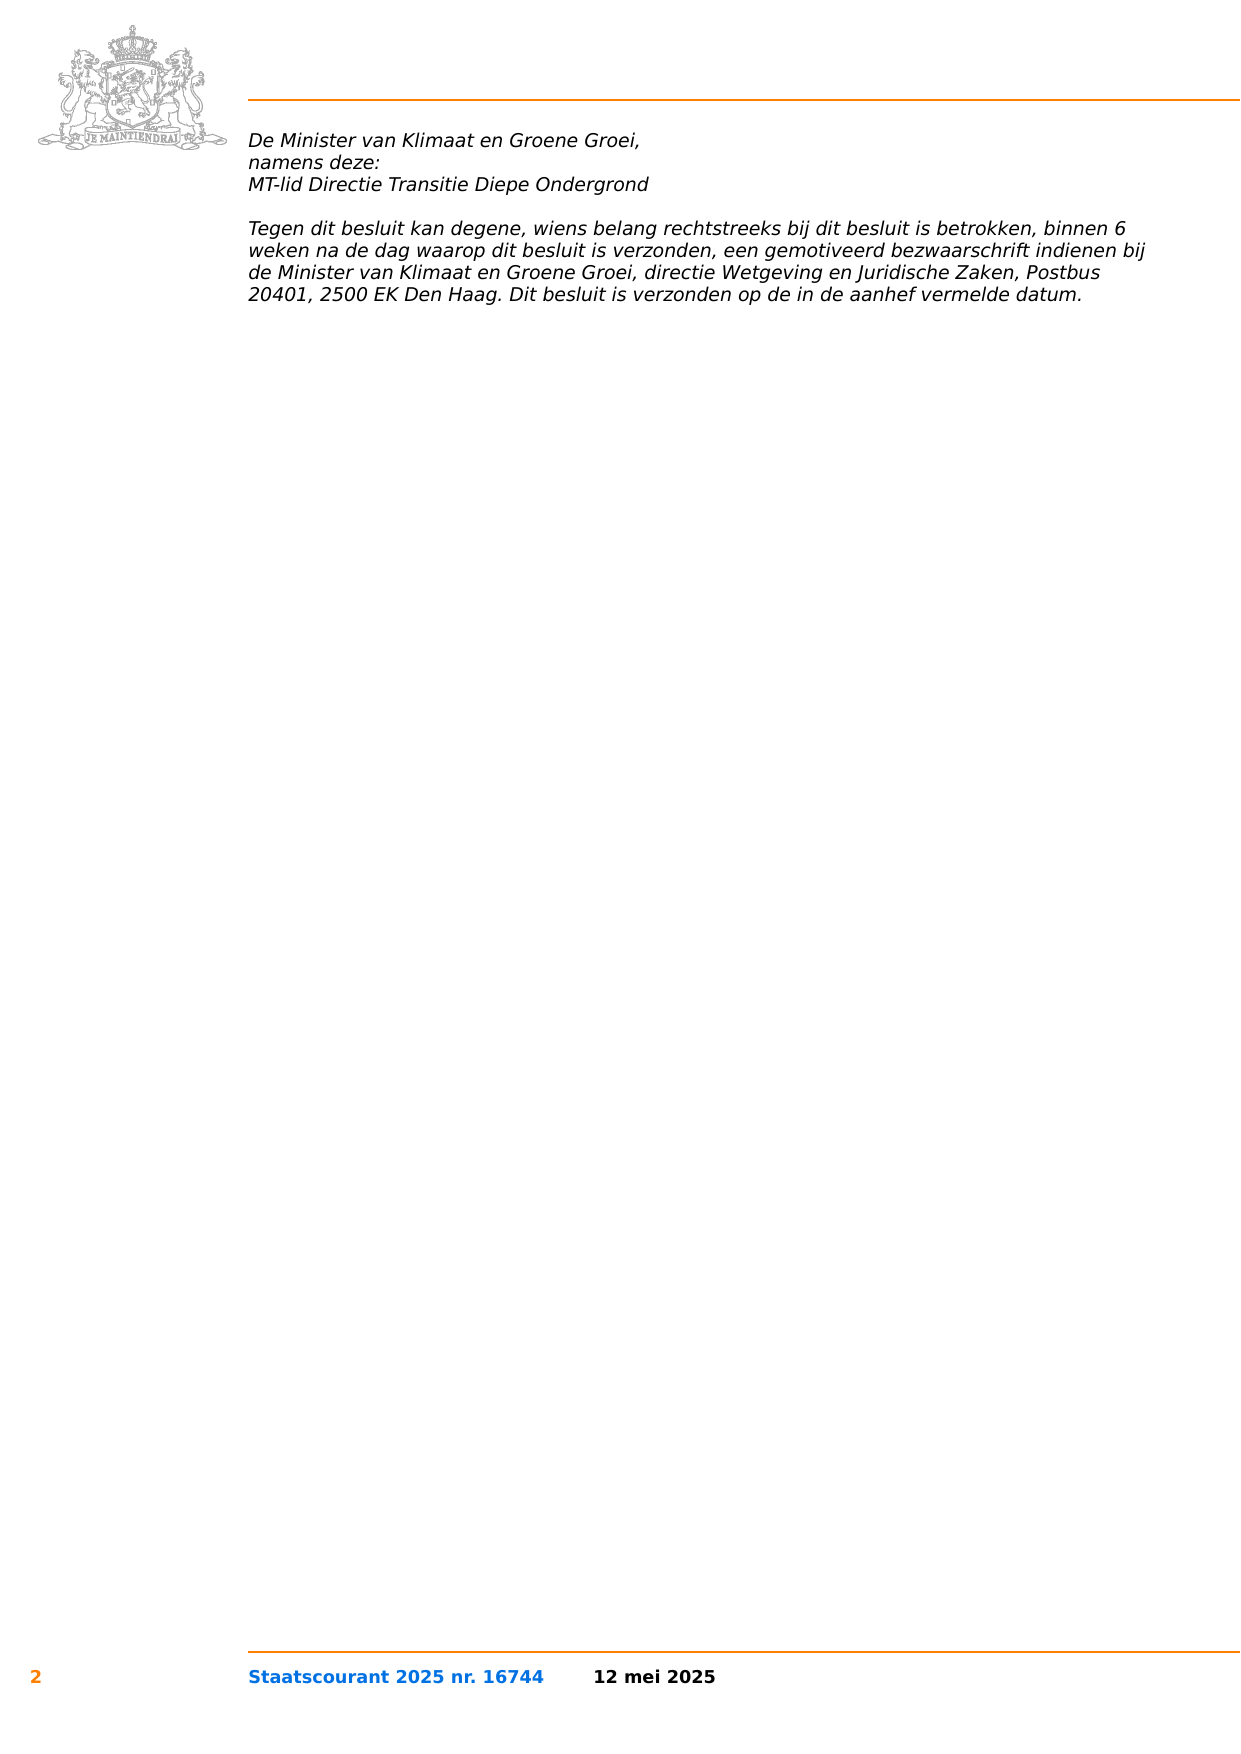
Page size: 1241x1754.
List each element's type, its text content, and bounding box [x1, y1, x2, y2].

text De Minister van Klimaat en Groene Groei, namens deze: MT-lid Directie Transitie Diepe Ondergrond [248, 130, 1163, 196]
picture [38, 25, 227, 150]
text Tegen dit besluit kan degene, wiens belang rechtstreeks bij dit besluit is betrokken, binnen 6 weken na de dag waarop dit besluit is verzonden, een gemotiveerd bezwaarschrift indienen bij de Minister van Klimaat en Groene Groei, directie Wetgeving en Juridische Zaken, Postbus 20401, 2500 EK Den Haag. Dit besluit is verzonden op de in de aanhef vermelde datum. [248, 218, 1163, 306]
